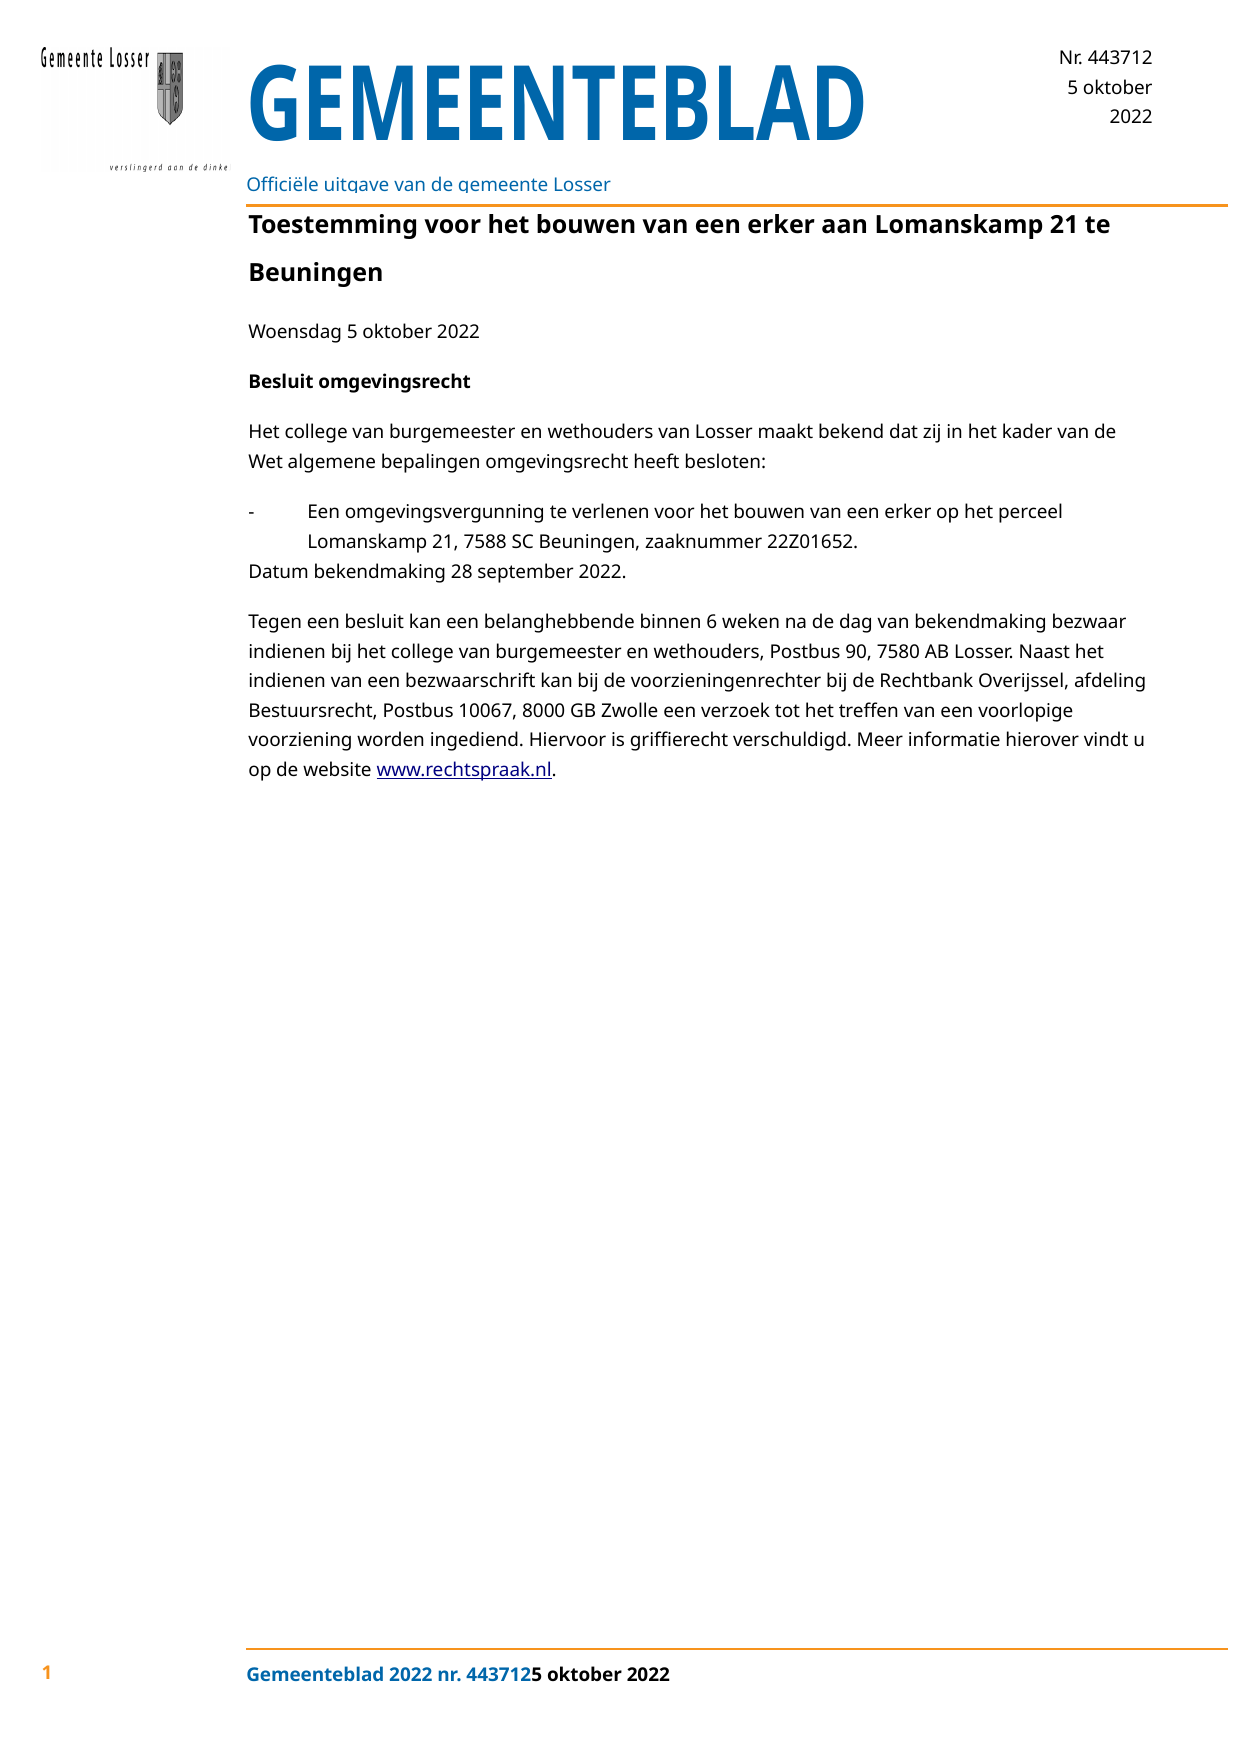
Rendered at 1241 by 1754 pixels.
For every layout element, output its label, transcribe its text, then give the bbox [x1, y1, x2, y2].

text Het college van burgemeester en wethouders van Losser maakt bekend dat zij in het kader van de Wet algemene bepalingen omgevingsrecht heeft besloten: [248, 419, 1152, 474]
picture [41, 47, 231, 172]
text Datum bekendmaking 28 september 2022. [248, 558, 1152, 584]
text Woensdag 5 oktober 2022 [248, 318, 1152, 344]
list Een omgevingsvergunning te verlenen voor het bouwen van een erker op het perceel [248, 499, 1152, 524]
text Besluit omgevingsrecht [248, 368, 1152, 394]
text Tegen een besluit kan een belanghebbende binnen 6 weken na de dag van bekendmaking bezwaar indienen bij het college van burgemeester en wethouders, Postbus 90, 7580 AB Losser. Naast het indienen van een bezwaarschrift kan bij de voorzieningenrechter bij de Rechtbank Overijssel, afdeling Bestuursrecht, Postbus 10067, 8000 GB Zwolle een verzoek tot het treffen van een voorlopige voorziening worden ingediend. Hiervoor is griffierecht verschuldigd. Meer informatie hierover vindt u op de website www.rechtspraak.nl. [248, 608, 1152, 782]
text Toestemming voor het bouwen van een erker aan Lomanskamp 21 te Beuningen [248, 207, 1152, 288]
list Lomanskamp 21, 7588 SC Beuningen, zaaknummer 22Z01652. [248, 528, 1152, 554]
